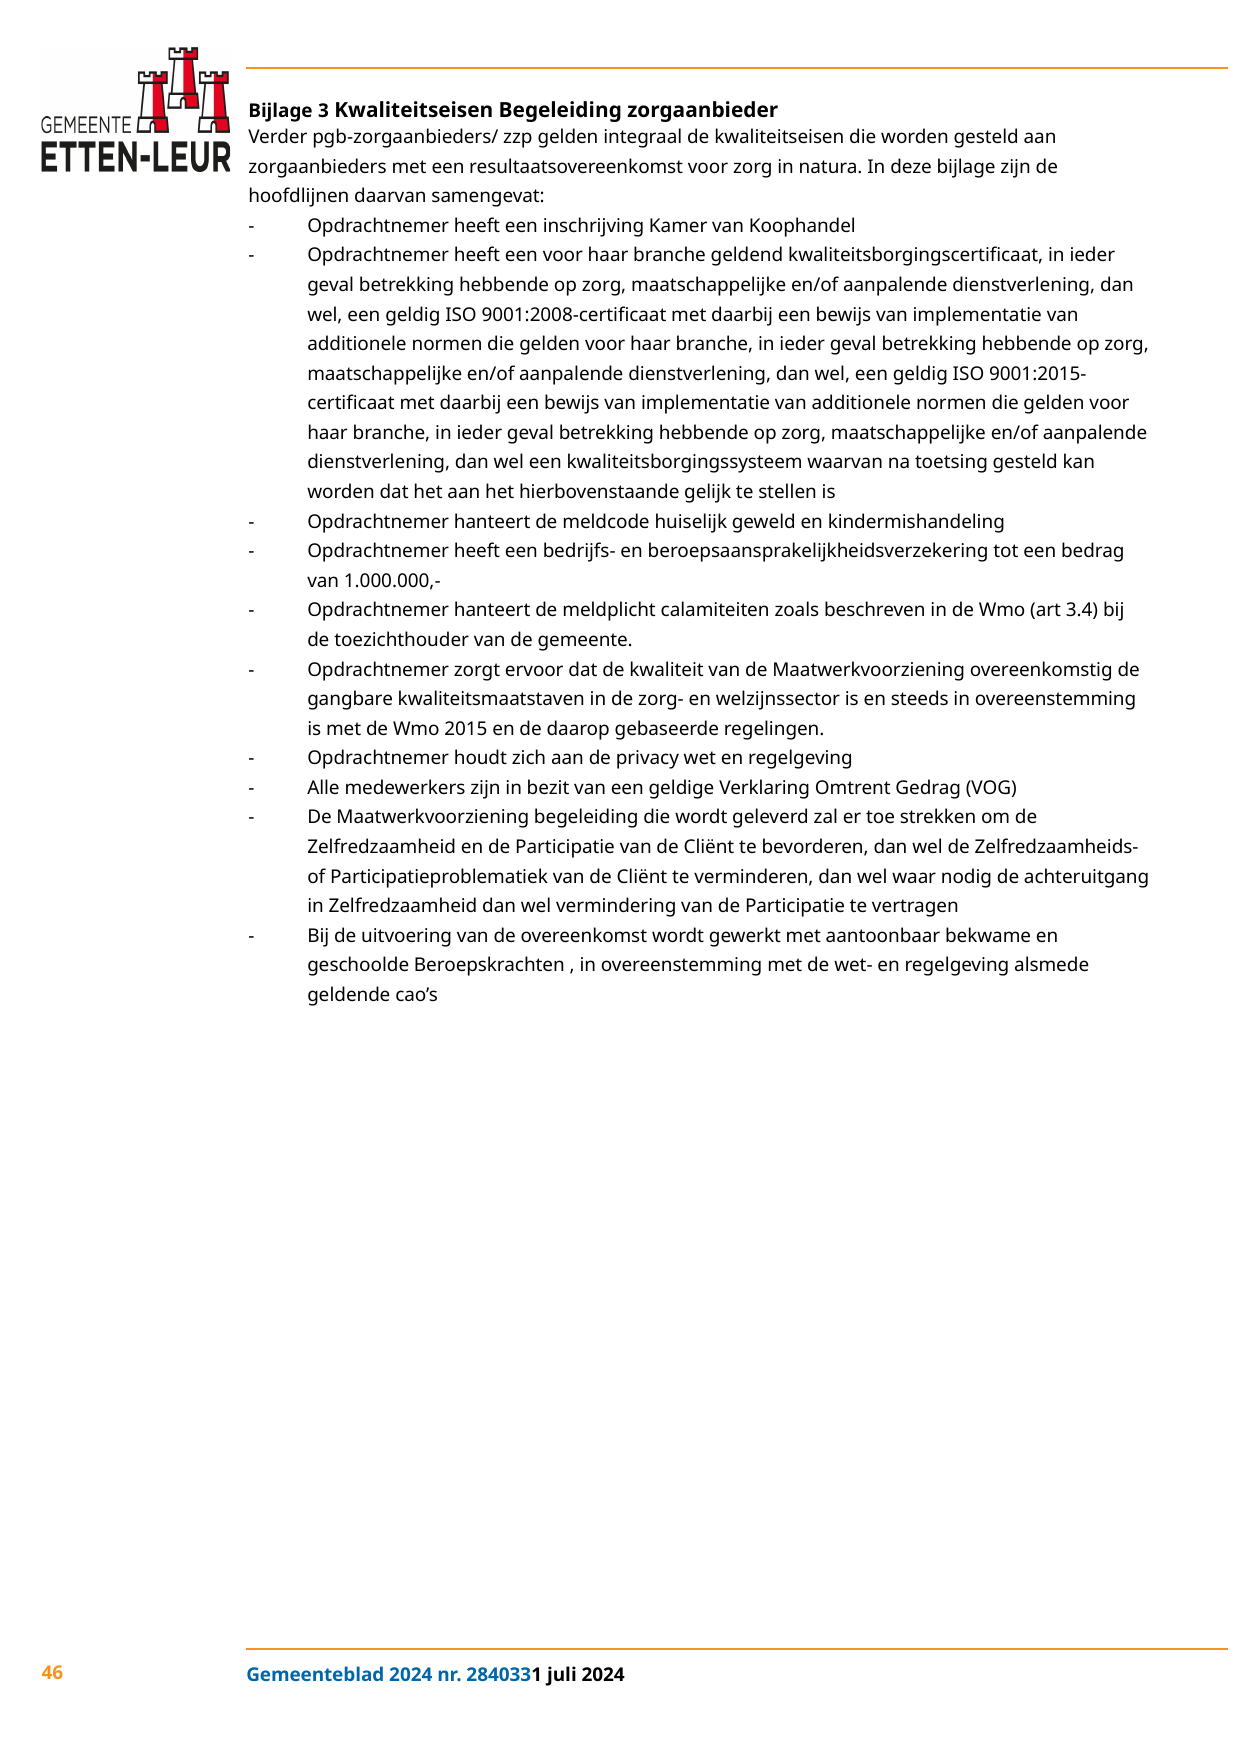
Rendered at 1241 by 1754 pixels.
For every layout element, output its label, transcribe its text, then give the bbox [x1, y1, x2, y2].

text Bijlage 3 Kwaliteitseisen Begeleiding zorgaanbieder [248, 95, 1152, 123]
list Opdrachtnemer houdt zich aan de privacy wet en regelgeving [248, 744, 1152, 770]
list Opdrachtnemer heeft een bedrijfs- en beroepsaansprakelijkheidsverzekering tot een bedrag van 1.000.000,- [248, 537, 1152, 593]
picture [41, 47, 231, 172]
list Alle medewerkers zijn in bezit van een geldige Verklaring Omtrent Gedrag (VOG) [248, 774, 1152, 800]
list Bij de uitvoering van de overeenkomst wordt gewerkt met aantoonbaar bekwame en geschoolde Beroepskrachten , in overeenstemming met de wet- en regelgeving alsmede geldende cao’s [248, 922, 1152, 1007]
list Opdrachtnemer heeft een inschrijving Kamer van Koophandel [248, 212, 1152, 238]
list Opdrachtnemer heeft een voor haar branche geldend kwaliteitsborgingscertificaat, in ieder geval betrekking hebbende op zorg, maatschappelijke en/of aanpalende dienstverlening, dan wel, een geldig ISO 9001:2008-certificaat met daarbij een bewijs van implementatie van additionele normen die gelden voor haar branche, in ieder geval betrekking hebbende op zorg, maatschappelijke en/of aanpalende dienstverlening, dan wel, een geldig ISO 9001:2015-certificaat met daarbij een bewijs van implementatie van additionele normen die gelden voor haar branche, in ieder geval betrekking hebbende op zorg, maatschappelijke en/of aanpalende dienstverlening, dan wel een kwaliteitsborgingssysteem waarvan na toetsing gesteld kan worden dat het aan het hierbovenstaande gelijk te stellen is [248, 242, 1152, 504]
text Verder pgb-zorgaanbieders/ zzp gelden integraal de kwaliteitseisen die worden gesteld aan zorgaanbieders met een resultaatsovereenkomst voor zorg in natura. In deze bijlage zijn de hoofdlijnen daarvan samengevat: [248, 123, 1152, 208]
list Opdrachtnemer hanteert de meldcode huiselijk geweld en kindermishandeling [248, 508, 1152, 534]
list Opdrachtnemer hanteert de meldplicht calamiteiten zoals beschreven in de Wmo (art 3.4) bij de toezichthouder van de gemeente. [248, 597, 1152, 652]
list Opdrachtnemer zorgt ervoor dat de kwaliteit van de Maatwerkvoorziening overeenkomstig de gangbare kwaliteitsmaatstaven in de zorg- en welzijnssector is en steeds in overeenstemming is met de Wmo 2015 en de daarop gebaseerde regelingen. [248, 656, 1152, 741]
list De Maatwerkvoorziening begeleiding die wordt geleverd zal er toe strekken om de Zelfredzaamheid en de Participatie van de Cliënt te bevorderen, dan wel de Zelfredzaamheids- of Participatieproblematiek van de Cliënt te verminderen, dan wel waar nodig de achteruitgang in Zelfredzaamheid dan wel vermindering van de Participatie te vertragen [248, 804, 1152, 918]
